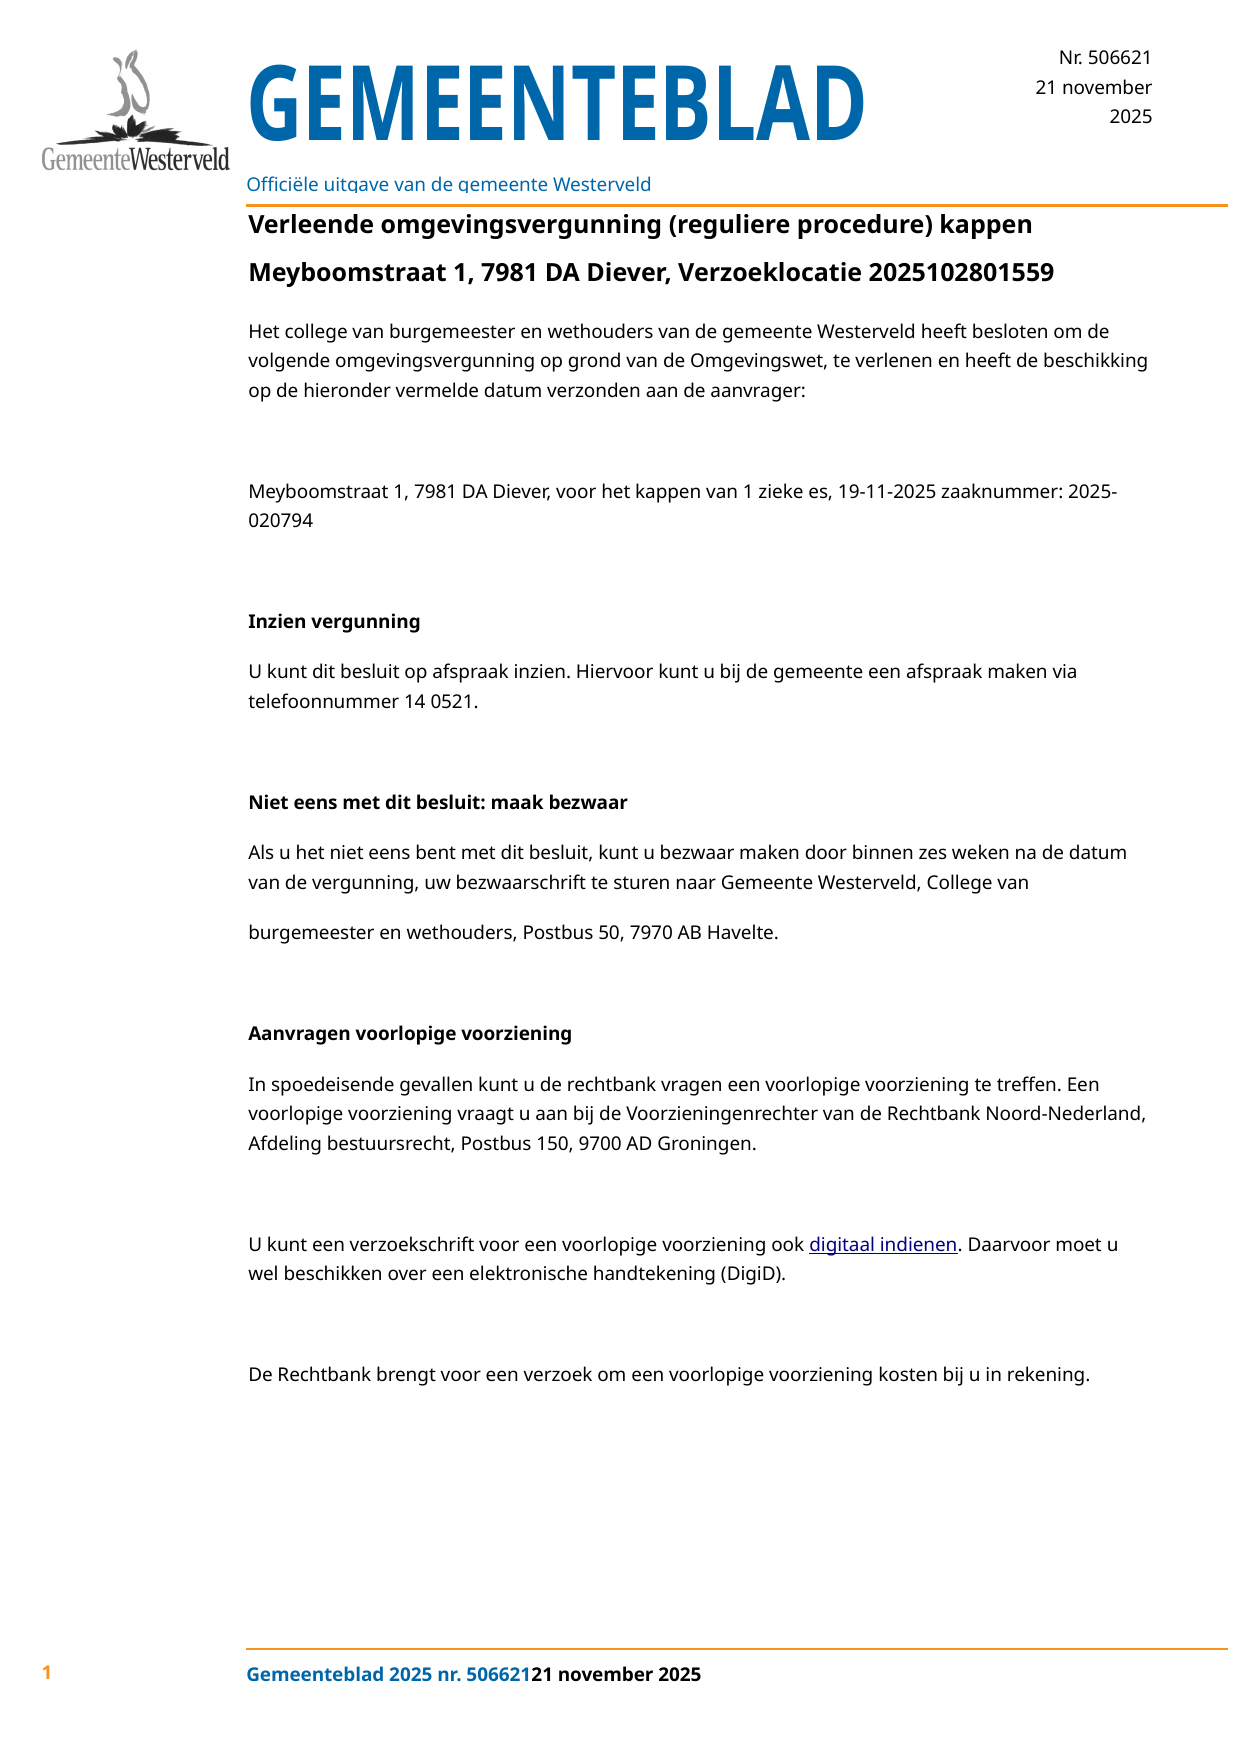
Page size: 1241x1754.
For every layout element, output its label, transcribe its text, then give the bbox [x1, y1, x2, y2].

text U kunt een verzoekschrift voor een voorlopige voorziening ook digitaal indienen. Daarvoor moet u wel beschikken over een elektronische handtekening (DigiD). [248, 1231, 1152, 1286]
text Aanvragen voorlopige voorziening [248, 1020, 1152, 1046]
text Verleende omgevingsvergunning (reguliere procedure) kappen Meyboomstraat 1, 7981 DA Diever, Verzoeklocatie 2025102801559 [248, 207, 1152, 288]
text Niet eens met dit besluit: maak bezwaar [248, 789, 1152, 815]
text Als u het niet eens bent met dit besluit, kunt u bezwaar maken door binnen zes weken na de datum van de vergunning, uw bezwaarschrift te sturen naar Gemeente Westerveld, College van [248, 839, 1152, 895]
text Het college van burgemeester en wethouders van de gemeente Westerveld heeft besloten om de volgende omgevingsvergunning op grond van de Omgevingswet, te verlenen en heeft de beschikking op de hieronder vermelde datum verzonden aan de aanvrager: [248, 318, 1152, 403]
text Meyboomstraat 1, 7981 DA Diever, voor het kappen van 1 zieke es, 19-11-2025 zaaknummer: 2025-020794 [248, 478, 1152, 533]
text De Rechtbank brengt voor een verzoek om een voorlopige voorziening kosten bij u in rekening. [248, 1361, 1152, 1387]
text burgemeester en wethouders, Postbus 50, 7970 AB Havelte. [248, 919, 1152, 945]
picture [41, 47, 231, 172]
text U kunt dit besluit op afspraak inzien. Hiervoor kunt u bij de gemeente een afspraak maken via telefoonnummer 14 0521. [248, 659, 1152, 714]
text Inzien vergunning [248, 608, 1152, 634]
text In spoedeisende gevallen kunt u de rechtbank vragen een voorlopige voorziening te treffen. Een voorlopige voorziening vraagt u aan bij de Voorzieningenrechter van de Rechtbank Noord-Nederland, Afdeling bestuursrecht, Postbus 150, 9700 AD Groningen. [248, 1071, 1152, 1156]
